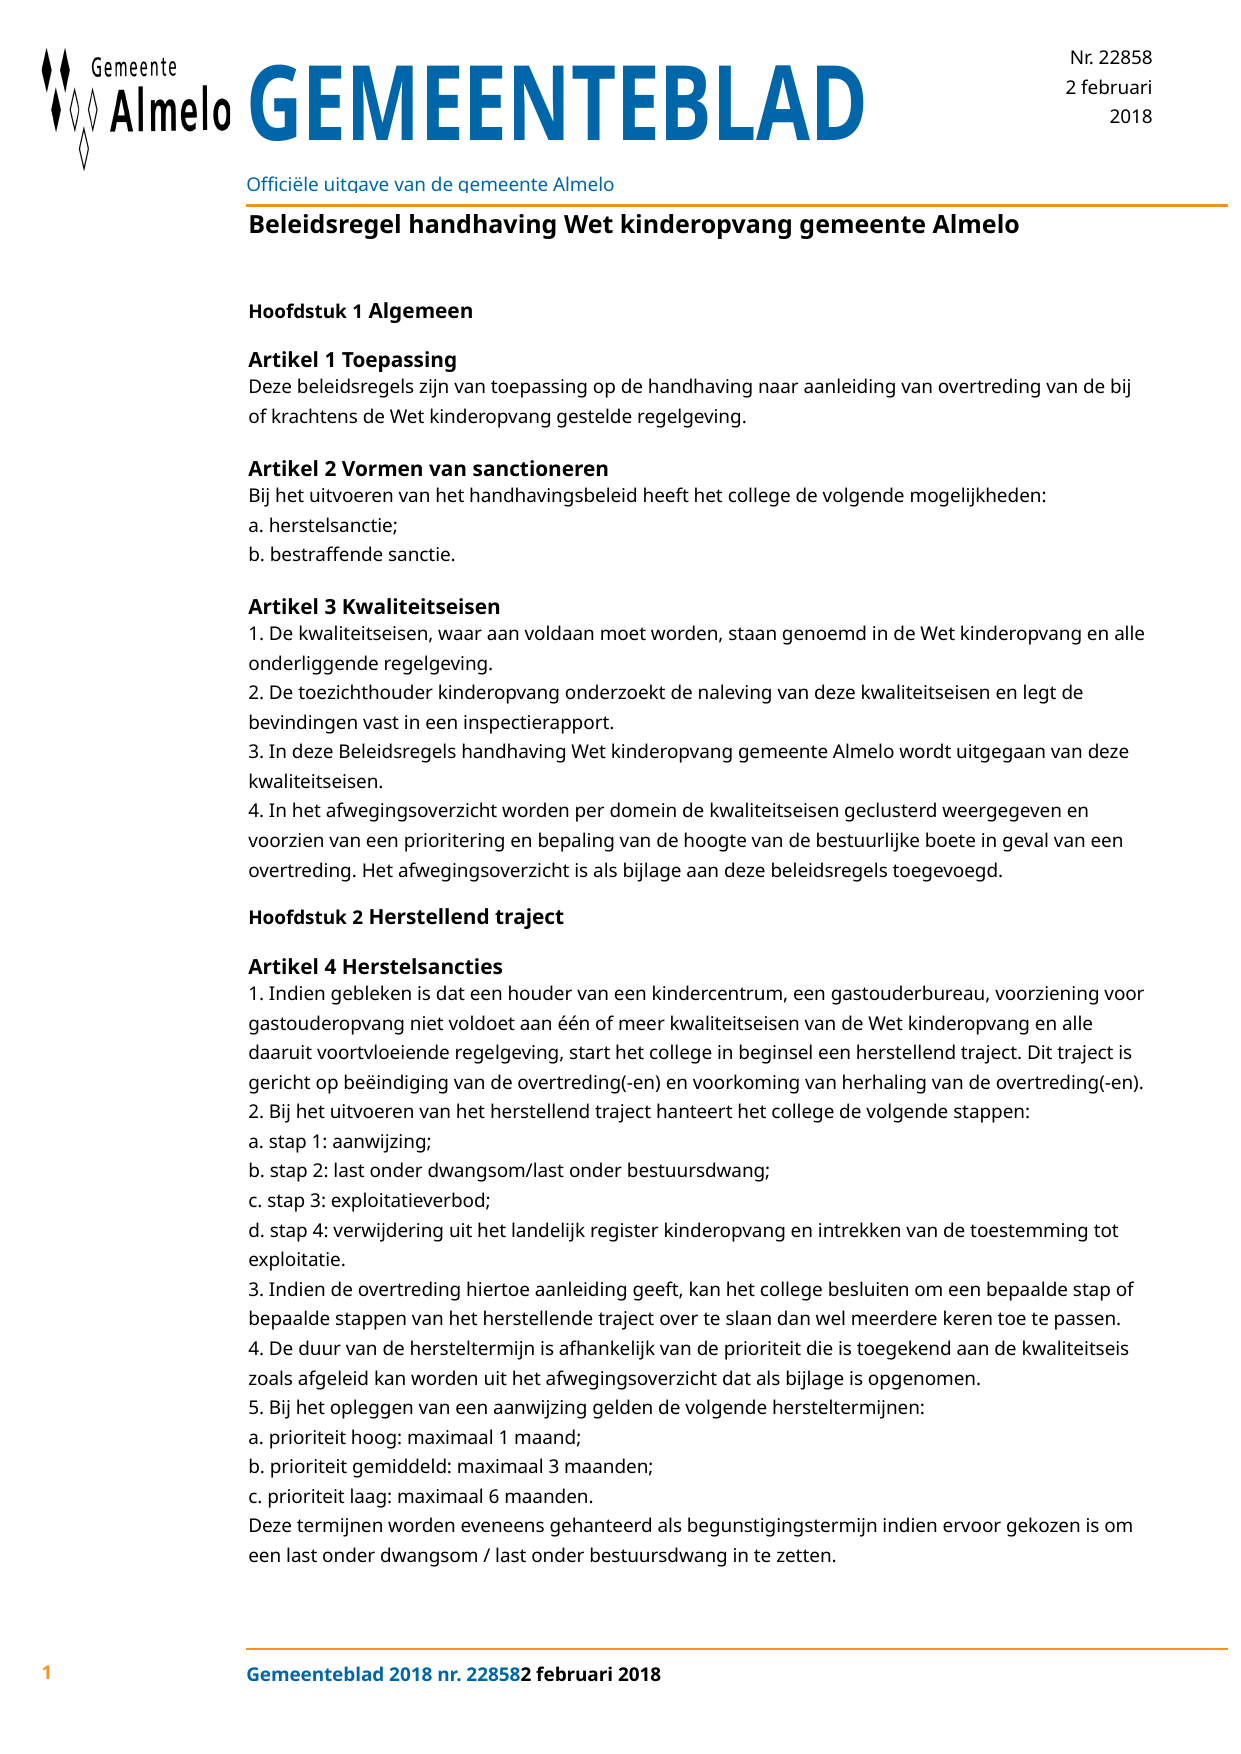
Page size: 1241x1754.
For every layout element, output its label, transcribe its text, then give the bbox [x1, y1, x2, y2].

text c. prioriteit laag: maximaal 6 maanden. [248, 1483, 1152, 1509]
text d. stap 4: verwijdering uit het landelijk register kinderopvang en intrekken van de toestemming tot exploitatie. [248, 1217, 1152, 1272]
text 5. Bij het opleggen van een aanwijzing gelden de volgende hersteltermijnen: [248, 1394, 1152, 1420]
text 4. In het afwegingsoverzicht worden per domein de kwaliteitseisen geclusterd weergegeven en voorzien van een prioritering en bepaling van de hoogte van de bestuurlijke boete in geval van een overtreding. Het afwegingsoverzicht is als bijlage aan deze beleidsregels toegevoegd. [248, 798, 1152, 883]
text Artikel 2 Vormen van sanctioneren [248, 454, 1152, 482]
text b. stap 2: last onder dwangsom/last onder bestuursdwang; [248, 1158, 1152, 1183]
text Artikel 4 Herstelsancties [248, 952, 1152, 980]
text 4. De duur van de hersteltermijn is afhankelijk van de prioriteit die is toegekend aan de kwaliteitseis zoals afgeleid kan worden uit het afwegingsoverzicht dat als bijlage is opgenomen. [248, 1335, 1152, 1391]
text a. prioriteit hoog: maximaal 1 maand; [248, 1424, 1152, 1450]
text Hoofdstuk 2 Herstellend traject [248, 902, 1152, 931]
text 3. Indien de overtreding hiertoe aanleiding geeft, kan het college besluiten om een bepaalde stap of bepaalde stappen van het herstellende traject over te slaan dan wel meerdere keren toe te passen. [248, 1276, 1152, 1331]
text Artikel 1 Toepassing [248, 345, 1152, 374]
text Artikel 3 Kwaliteitseisen [248, 592, 1152, 620]
text Hoofdstuk 1 Algemeen [248, 296, 1152, 324]
text a. stap 1: aanwijzing; [248, 1128, 1152, 1154]
text Deze beleidsregels zijn van toepassing op de handhaving naar aanleiding van overtreding van de bij of krachtens de Wet kinderopvang gestelde regelgeving. [248, 374, 1152, 429]
text b. prioriteit gemiddeld: maximaal 3 maanden; [248, 1453, 1152, 1479]
text b. bestraffende sanctie. [248, 541, 1152, 567]
text Deze termijnen worden eveneens gehanteerd als begunstigingstermijn indien ervoor gekozen is om een last onder dwangsom / last onder bestuursdwang in te zetten. [248, 1513, 1152, 1568]
text Bij het uitvoeren van het handhavingsbeleid heeft het college de volgende mogelijkheden: [248, 482, 1152, 508]
text 3. In deze Beleidsregels handhaving Wet kinderopvang gemeente Almelo wordt uitgegaan van deze kwaliteitseisen. [248, 738, 1152, 794]
text 1. De kwaliteitseisen, waar aan voldaan moet worden, staan genoemd in de Wet kinderopvang en alle onderliggende regelgeving. [248, 620, 1152, 676]
picture [41, 47, 231, 172]
text 2. Bij het uitvoeren van het herstellend traject hanteert het college de volgende stappen: [248, 1098, 1152, 1124]
text c. stap 3: exploitatieverbod; [248, 1187, 1152, 1213]
text 1. Indien gebleken is dat een houder van een kindercentrum, een gastouderbureau, voorziening voor gastouderopvang niet voldoet aan één of meer kwaliteitseisen van de Wet kinderopvang en alle daaruit voortvloeiende regelgeving, start het college in beginsel een herstellend traject. Dit traject is gericht op beëindiging van de overtreding(-en) en voorkoming van herhaling van de overtreding(-en). [248, 980, 1152, 1095]
text 2. De toezichthouder kinderopvang onderzoekt de naleving van deze kwaliteitseisen en legt de bevindingen vast in een inspectierapport. [248, 679, 1152, 735]
text Beleidsregel handhaving Wet kinderopvang gemeente Almelo [248, 207, 1152, 241]
text a. herstelsanctie; [248, 512, 1152, 537]
